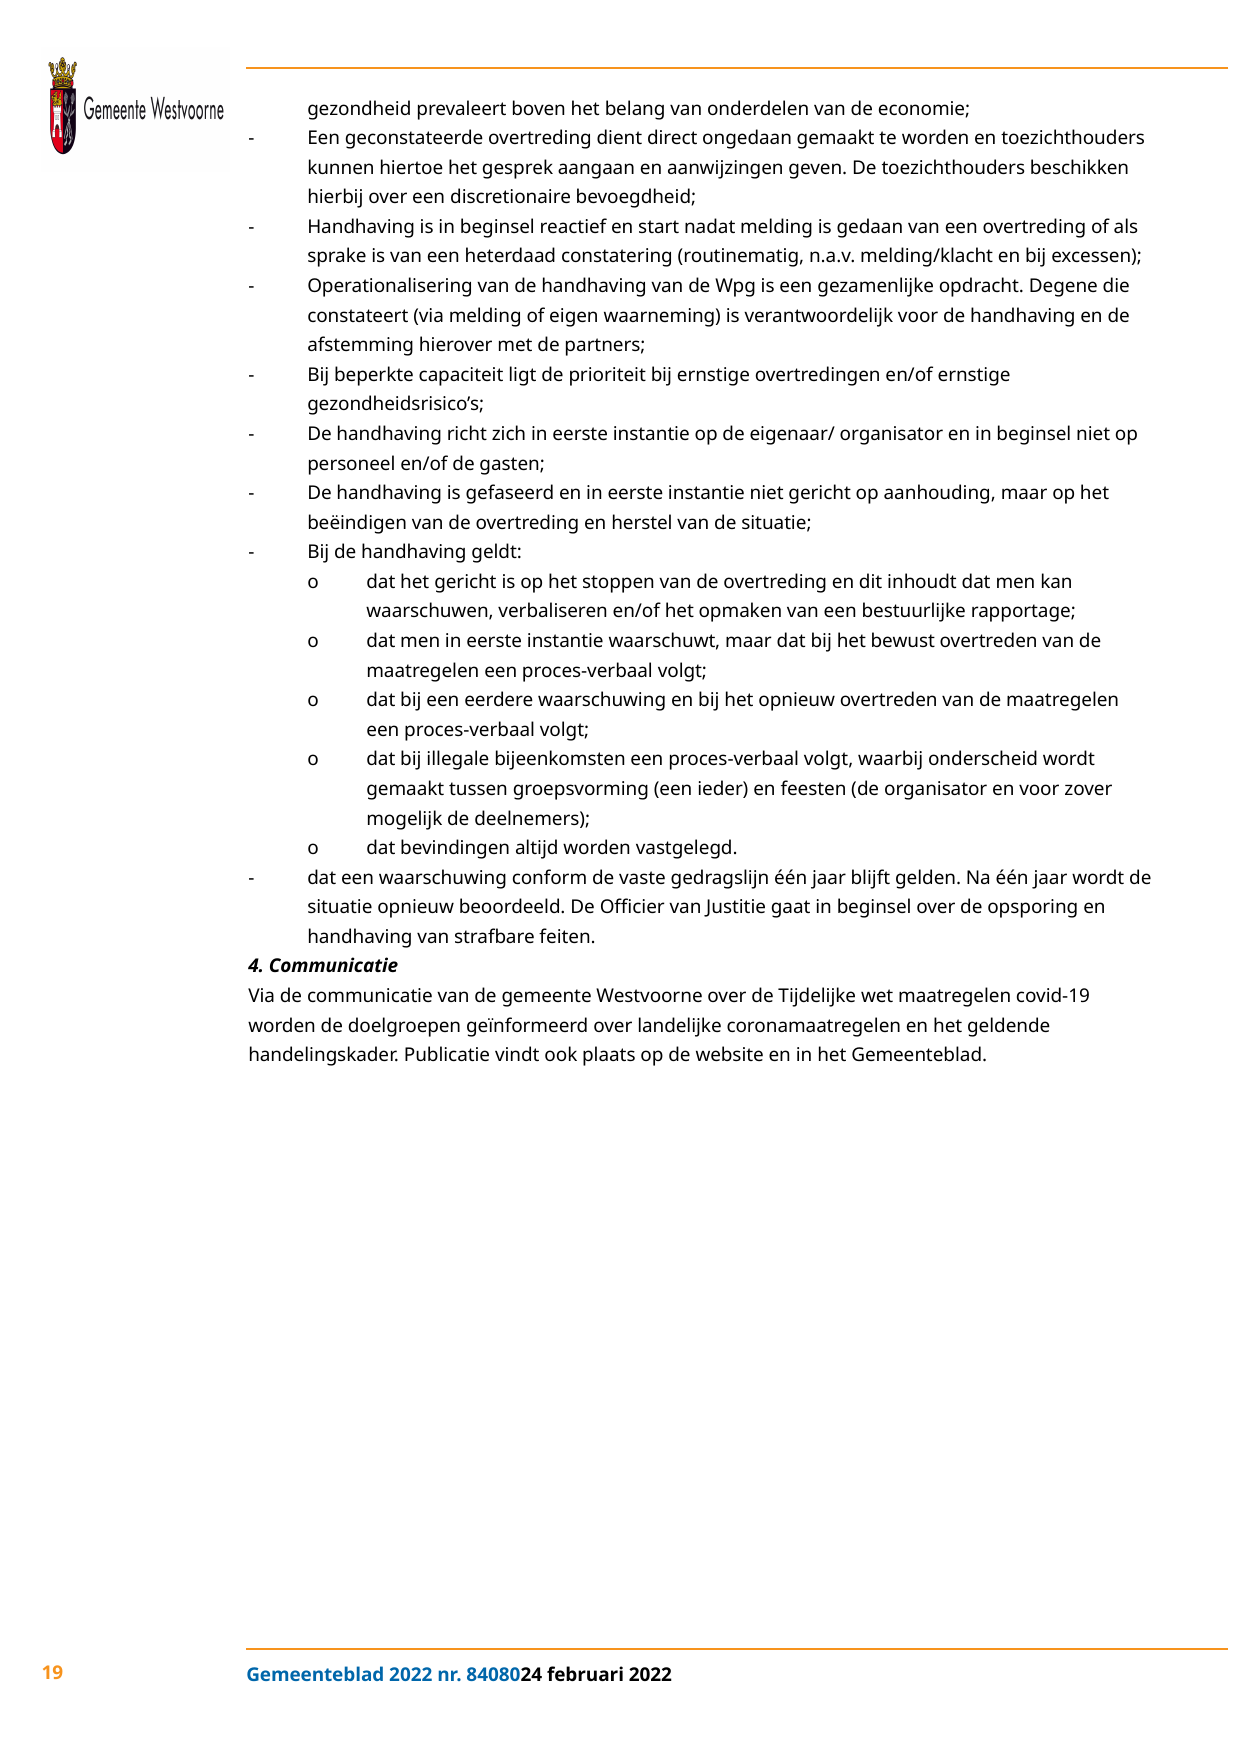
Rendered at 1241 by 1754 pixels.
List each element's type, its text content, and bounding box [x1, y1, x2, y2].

list Bij beperkte capaciteit ligt de prioriteit bij ernstige overtredingen en/of ernstige gezondheidsrisico’s; [248, 361, 1152, 416]
list Operationalisering van de handhaving van de Wpg is een gezamenlijke opdracht. Degene die constateert (via melding of eigen waarneming) is verantwoordelijk voor de handhaving en de afstemming hierover met de partners; [248, 272, 1152, 357]
list Bij de handhaving geldt: [248, 538, 1152, 564]
list dat een waarschuwing conform de vaste gedragslijn één jaar blijft gelden. Na één jaar wordt de situatie opnieuw beoordeeld. De Officier van Justitie gaat in beginsel over de opsporing en handhaving van strafbare feiten. [248, 864, 1152, 949]
list dat het gericht is op het stoppen van de overtreding en dit inhoudt dat men kan waarschuwen, verbaliseren en/of het opmaken van een bestuurlijke rapportage; [307, 568, 1152, 623]
list dat bij illegale bijeenkomsten een proces-verbaal volgt, waarbij onderscheid wordt gemaakt tussen groepsvorming (een ieder) en feesten (de organisator en voor zover mogelijk de deelnemers); [307, 746, 1152, 831]
list dat men in eerste instantie waarschuwt, maar dat bij het bewust overtreden van de maatregelen een proces-verbaal volgt; [307, 627, 1152, 683]
list De handhaving is gefaseerd en in eerste instantie niet gericht op aanhouding, maar op het beëindigen van de overtreding en herstel van de situatie; [248, 479, 1152, 535]
list Een geconstateerde overtreding dient direct ongedaan gemaakt te worden en toezichthouders kunnen hiertoe het gesprek aangaan en aanwijzingen geven. De toezichthouders beschikken hierbij over een discretionaire bevoegdheid; [248, 124, 1152, 209]
list gezondheid prevaleert boven het belang van onderdelen van de economie; [248, 95, 1152, 121]
text Via de communicatie van de gemeente Westvoorne over de Tijdelijke wet maatregelen covid-19 worden de doelgroepen geïnformeerd over landelijke coronamaatregelen en het geldende handelingskader. Publicatie vindt ook plaats op de website en in het Gemeenteblad. [248, 982, 1152, 1067]
text 4. Communicatie [248, 953, 1152, 978]
list De handhaving richt zich in eerste instantie op de eigenaar/ organisator en in beginsel niet op personeel en/of de gasten; [248, 420, 1152, 476]
list dat bij een eerdere waarschuwing en bij het opnieuw overtreden van de maatregelen een proces-verbaal volgt; [307, 686, 1152, 742]
list dat bevindingen altijd worden vastgelegd. [307, 834, 1152, 860]
picture [41, 47, 231, 172]
list Handhaving is in beginsel reactief en start nadat melding is gedaan van een overtreding of als sprake is van een heterdaad constatering (routinematig, n.a.v. melding/klacht en bij excessen); [248, 213, 1152, 268]
